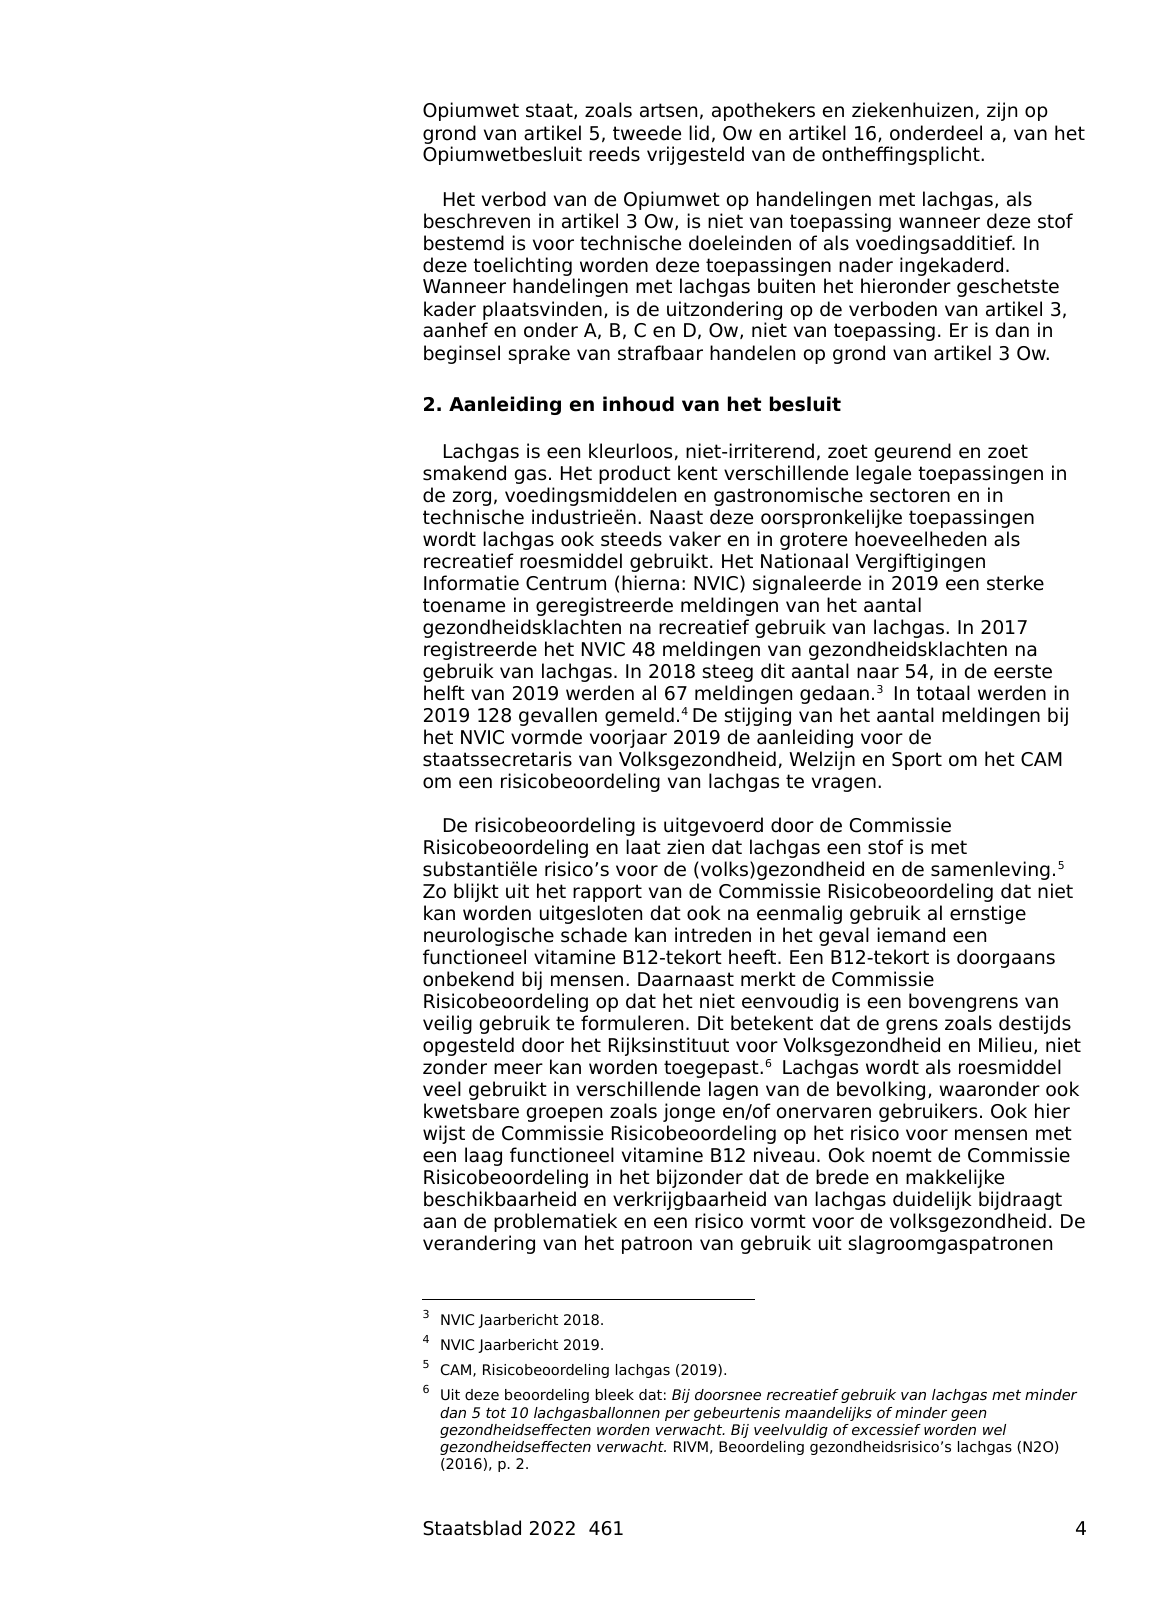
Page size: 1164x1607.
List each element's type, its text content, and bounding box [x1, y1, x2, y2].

text De risicobeoordeling is uitgevoerd door de Commissie Risicobeoordeling en laat zien dat lachgas een stof is met substantiële risico’s voor de (volks)gezondheid en de samenleving. Zo blijkt uit het rapport van de Commissie Risicobeoordeling dat niet kan worden uitgesloten dat ook na eenmalig gebruik al ernstige neurologische schade kan intreden in het geval iemand een functioneel vitamine B12-tekort heeft. Een B12-tekort is doorgaans onbekend bij mensen. Daarnaast merkt de Commissie Risicobeoordeling op dat het niet eenvoudig is een bovengrens van veilig gebruik te formuleren. Dit betekent dat de grens zoals destijds opgesteld door het Rijksinstituut voor Volksgezondheid en Milieu, niet zonder meer kan worden toegepast. Lachgas wordt als roesmiddel veel gebruikt in verschillende lagen van de bevolking, waaronder ook kwetsbare groepen zoals jonge en/of onervaren gebruikers. Ook hier wijst de Commissie Risicobeoordeling op het risico voor mensen met een laag functioneel vitamine B12 niveau. Ook noemt de Commissie Risicobeoordeling in het bijzonder dat de brede en makkelijke beschikbaarheid en verkrijgbaarheid van lachgas duidelijk bijdraagt aan de problematiek en een risico vormt voor de volksgezondheid. De verandering van het patroon van gebruik uit slagroomgaspatronen [422, 815, 1087, 1255]
text Uit deze beoordeling bleek dat: Bij doorsnee recreatief gebruik van lachgas met minder dan 5 tot 10 lachgasballonnen per gebeurtenis maandelijks of minder geen gezondheidseffecten worden verwacht. Bij veelvuldig of excessief worden wel gezondheidseffecten verwacht. RIVM, Beoordeling gezondheidsrisico’s lachgas (N2O) (2016), p. 2. [422, 1383, 1087, 1473]
text NVIC Jaarbericht 2018. [422, 1308, 1087, 1330]
text NVIC Jaarbericht 2019. [422, 1333, 1087, 1355]
text Lachgas is een kleurloos, niet-irriterend, zoet geurend en zoet smakend gas. Het product kent verschillende legale toepassingen in de zorg, voedingsmiddelen en gastronomische sectoren en in technische industrieën. Naast deze oorspronkelijke toepassingen wordt lachgas ook steeds vaker en in grotere hoeveelheden als recreatief roesmiddel gebruikt. Het Nationaal Vergiftigingen Informatie Centrum (hierna: NVIC) signaleerde in 2019 een sterke toename in geregistreerde meldingen van het aantal gezondheidsklachten na recreatief gebruik van lachgas. In 2017 registreerde het NVIC 48 meldingen van gezondheidsklachten na gebruik van lachgas. In 2018 steeg dit aantal naar 54, in de eerste helft van 2019 werden al 67 meldingen gedaan. In totaal werden in 2019 128 gevallen gemeld.De stijging van het aantal meldingen bij het NVIC vormde voorjaar 2019 de aanleiding voor de staatssecretaris van Volksgezondheid, Welzijn en Sport om het CAM om een risicobeoordeling van lachgas te vragen. [422, 441, 1087, 793]
subtitle 2. Aanleiding en inhoud van het besluit [422, 394, 1087, 416]
text Het verbod van de Opiumwet op handelingen met lachgas, als beschreven in artikel 3 Ow, is niet van toepassing wanneer deze stof bestemd is voor technische doeleinden of als voedingsadditief. In deze toelichting worden deze toepassingen nader ingekaderd. Wanneer handelingen met lachgas buiten het hieronder geschetste kader plaatsvinden, is de uitzondering op de verboden van artikel 3, aanhef en onder A, B, C en D, Ow, niet van toepassing. Er is dan in beginsel sprake van strafbaar handelen op grond van artikel 3 Ow. [422, 188, 1087, 364]
text Opiumwet staat, zoals artsen, apothekers en ziekenhuizen, zijn op grond van artikel 5, tweede lid, Ow en artikel 16, onderdeel a, van het Opiumwetbesluit reeds vrijgesteld van de ontheffingsplicht. [422, 100, 1087, 166]
text CAM, Risicobeoordeling lachgas (2019). [422, 1358, 1087, 1380]
